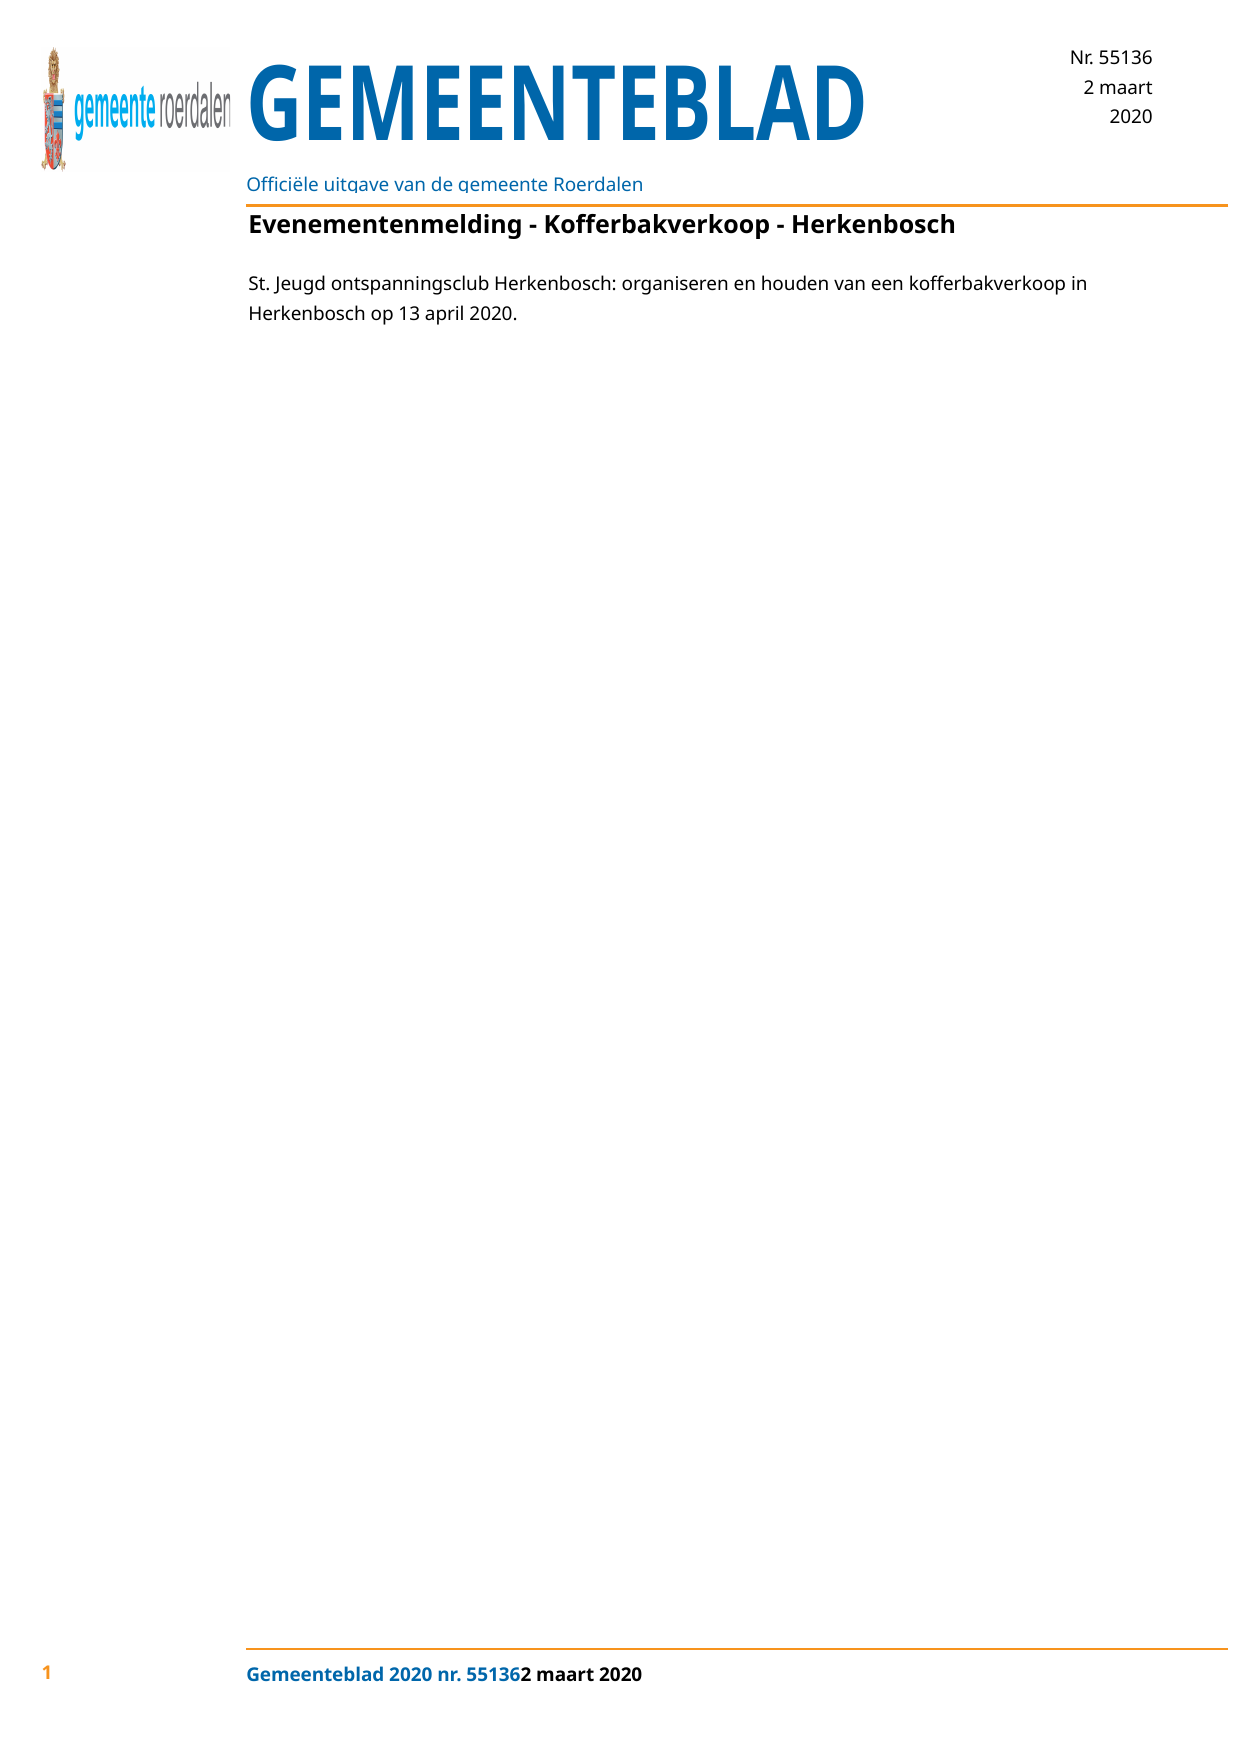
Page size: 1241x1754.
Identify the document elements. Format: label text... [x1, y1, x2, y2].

text Evenementenmelding - Kofferbakverkoop - Herkenbosch [248, 207, 1152, 241]
picture [41, 47, 231, 172]
text St. Jeugd ontspanningsclub Herkenbosch: organiseren en houden van een kofferbakverkoop in Herkenbosch op 13 april 2020. [248, 270, 1152, 326]
